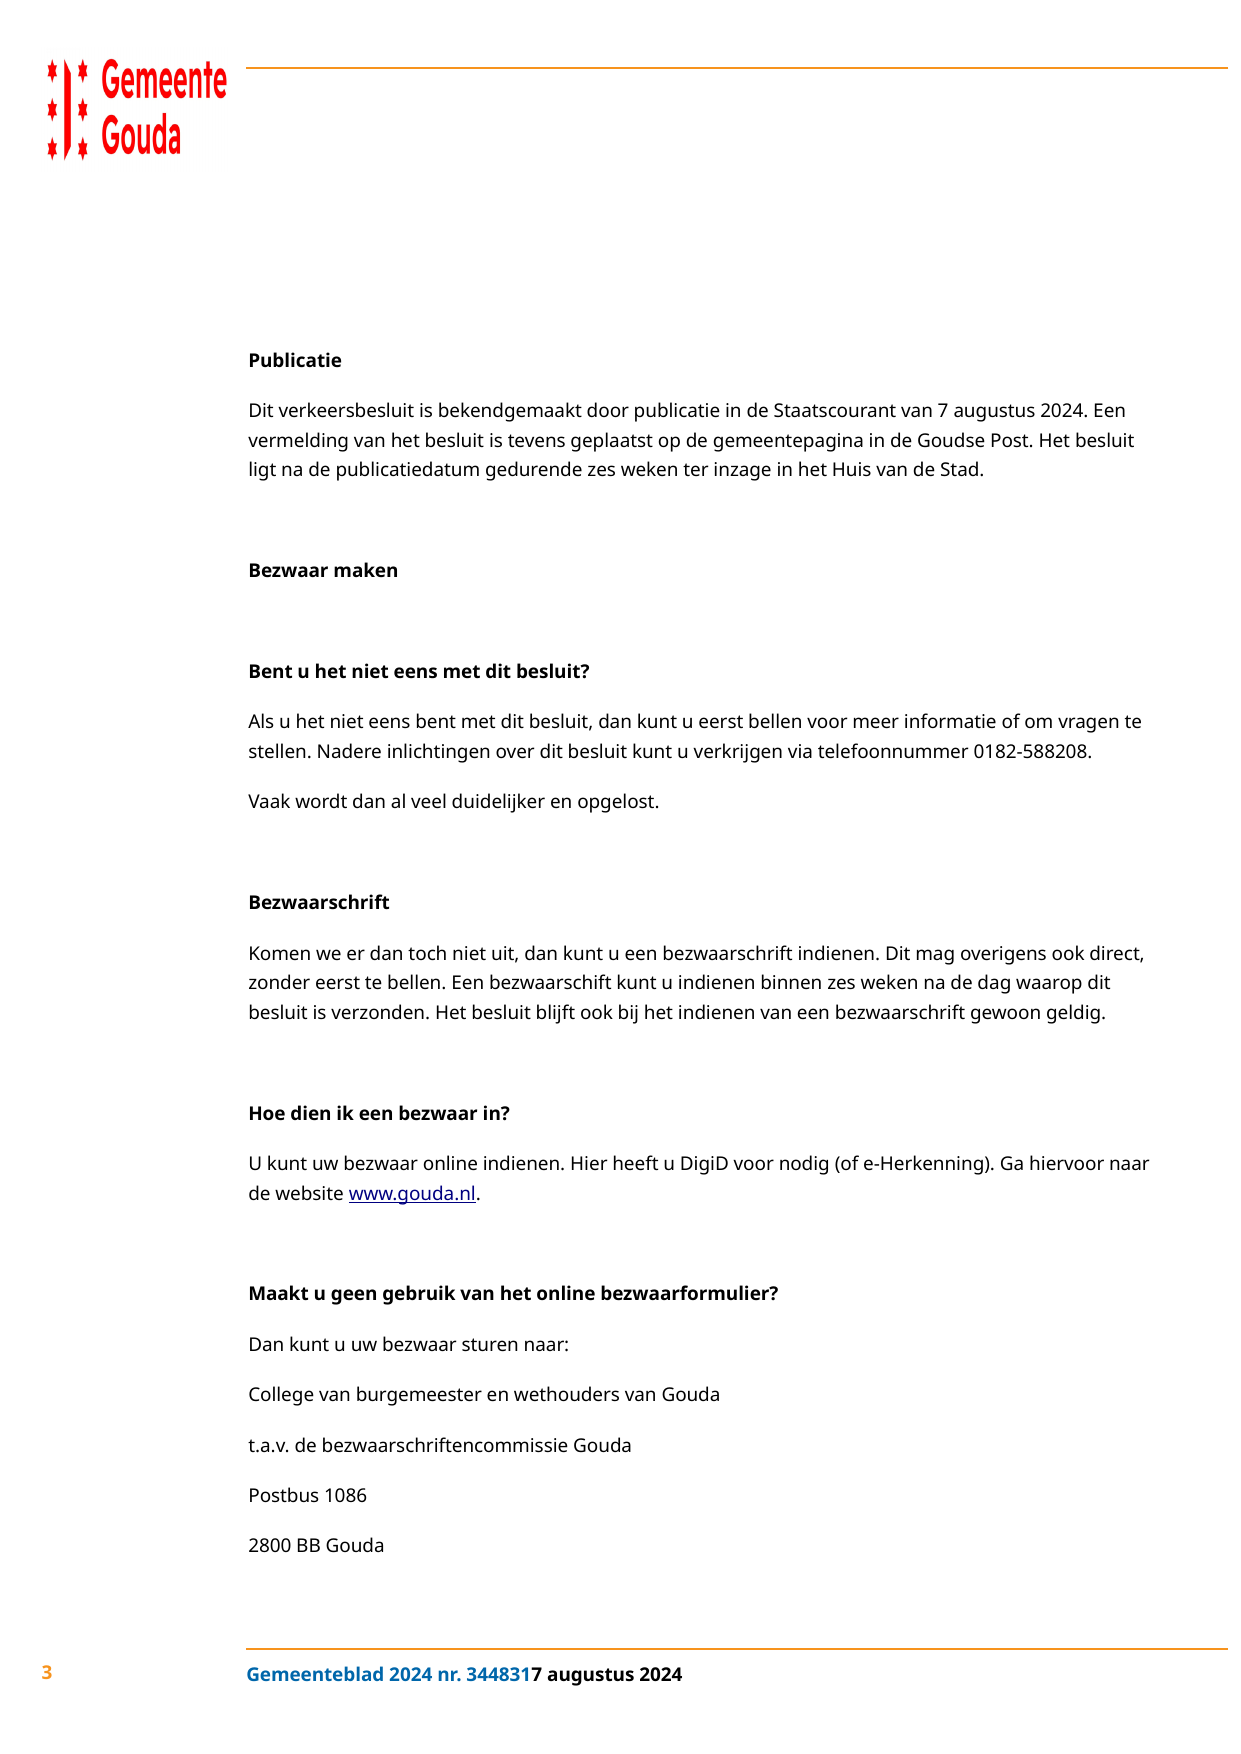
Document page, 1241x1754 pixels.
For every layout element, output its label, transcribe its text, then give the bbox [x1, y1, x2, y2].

text Maakt u geen gebruik van het online bezwaarformulier? [248, 1281, 1152, 1306]
text Postbus 1086 [248, 1482, 1152, 1508]
text Publicatie [248, 347, 1152, 373]
text 2800 BB Gouda [248, 1533, 1152, 1558]
text U kunt uw bezwaar online indienen. Hier heeft u DigiD voor nodig (of e-Herkenning). Ga hiervoor naar de website www.gouda.nl. [248, 1150, 1152, 1206]
text College van burgemeester en wethouders van Gouda [248, 1381, 1152, 1407]
text Bezwaarschrift [248, 889, 1152, 915]
text Bent u het niet eens met dit besluit? [248, 658, 1152, 684]
text Hoe dien ik een bezwaar in? [248, 1100, 1152, 1126]
text Komen we er dan toch niet uit, dan kunt u een bezwaarschrift indienen. Dit mag overigens ook direct, zonder eerst te bellen. Een bezwaarschift kunt u indienen binnen zes weken na de dag waarop dit besluit is verzonden. Het besluit blijft ook bij het indienen van een bezwaarschrift gewoon geldig. [248, 940, 1152, 1025]
text Als u het niet eens bent met dit besluit, dan kunt u eerst bellen voor meer informatie of om vragen te stellen. Nadere inlichtingen over dit besluit kunt u verkrijgen via telefoonnummer 0182-588208. [248, 708, 1152, 764]
picture [41, 47, 231, 172]
text Vaak wordt dan al veel duidelijker en opgelost. [248, 788, 1152, 814]
text Dan kunt u uw bezwaar sturen naar: [248, 1331, 1152, 1357]
text t.a.v. de bezwaarschriftencommissie Gouda [248, 1432, 1152, 1458]
text Bezwaar maken [248, 557, 1152, 583]
text Dit verkeersbesluit is bekendgemaakt door publicatie in de Staatscourant van 7 augustus 2024. Een vermelding van het besluit is tevens geplaatst op de gemeentepagina in de Goudse Post. Het besluit ligt na de publicatiedatum gedurende zes weken ter inzage in het Huis van de Stad. [248, 397, 1152, 482]
